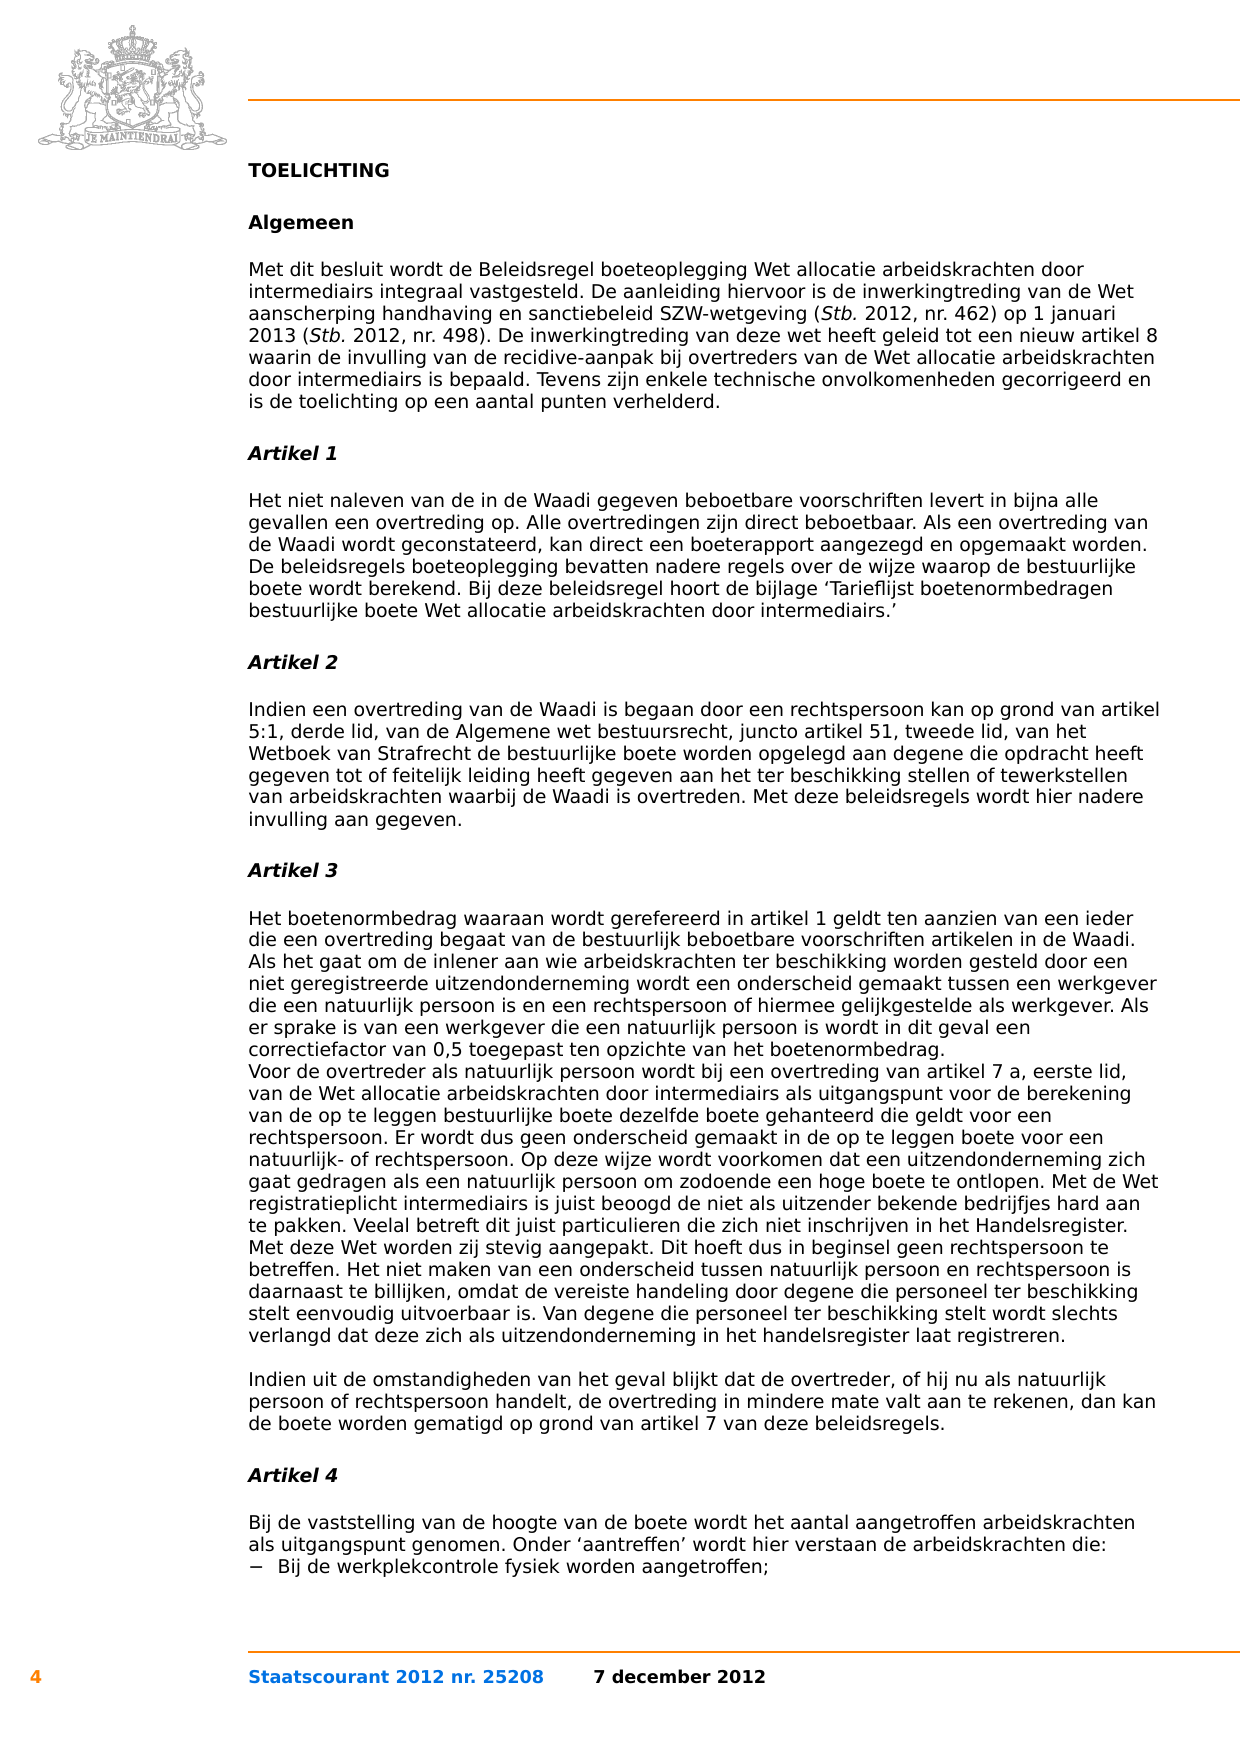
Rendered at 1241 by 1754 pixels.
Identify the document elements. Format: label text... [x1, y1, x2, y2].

text Indien een overtreding van de Waadi is begaan door een rechtspersoon kan op grond van artikel 5:1, derde lid, van de Algemene wet bestuursrecht, juncto artikel 51, tweede lid, van het Wetboek van Strafrecht de bestuurlijke boete worden opgelegd aan degene die opdracht heeft gegeven tot of feitelijk leiding heeft gegeven aan het ter beschikking stellen of tewerkstellen van arbeidskrachten waarbij de Waadi is overtreden. Met deze beleidsregels wordt hier nadere invulling aan gegeven. [248, 698, 1163, 830]
picture [38, 25, 227, 150]
subtitle Artikel 2 [248, 652, 1163, 673]
text Indien uit de omstandigheden van het geval blijkt dat de overtreder, of hij nu als natuurlijk persoon of rechtspersoon handelt, de overtreding in mindere mate valt aan te rekenen, dan kan de boete worden gematigd op grond van artikel 7 van deze beleidsregels. [248, 1369, 1163, 1435]
text − Bij de werkplekcontrole fysiek worden aangetroffen; [248, 1556, 1163, 1578]
subtitle Algemeen [248, 212, 1163, 234]
subtitle TOELICHTING [248, 160, 1163, 182]
subtitle Artikel 3 [248, 860, 1163, 882]
text Met dit besluit wordt de Beleidsregel boeteoplegging Wet allocatie arbeidskrachten door intermediairs integraal vastgesteld. De aanleiding hiervoor is de inwerkingtreding van de Wet aanscherping handhaving en sanctiebeleid SZW-wetgeving (Stb. 2012, nr. 462) op 1 januari 2013 (Stb. 2012, nr. 498). De inwerkingtreding van deze wet heeft geleid tot een nieuw artikel 8 waarin de invulling van de recidive-aanpak bij overtreders van de Wet allocatie arbeidskrachten door intermediairs is bepaald. Tevens zijn enkele technische onvolkomenheden gecorrigeerd en is de toelichting op een aantal punten verhelderd. [248, 259, 1163, 413]
text Voor de overtreder als natuurlijk persoon wordt bij een overtreding van artikel 7 a, eerste lid, van de Wet allocatie arbeidskrachten door intermediairs als uitgangspunt voor de berekening van de op te leggen bestuurlijke boete dezelfde boete gehanteerd die geldt voor een rechtspersoon. Er wordt dus geen onderscheid gemaakt in de op te leggen boete voor een natuurlijk- of rechtspersoon. Op deze wijze wordt voorkomen dat een uitzendonderneming zich gaat gedragen als een natuurlijk persoon om zodoende een hoge boete te ontlopen. Met de Wet registratieplicht intermediairs is juist beoogd de niet als uitzender bekende bedrijfjes hard aan te pakken. Veelal betreft dit juist particulieren die zich niet inschrijven in het Handelsregister. Met deze Wet worden zij stevig aangepakt. Dit hoeft dus in beginsel geen rechtspersoon te betreffen. Het niet maken van een onderscheid tussen natuurlijk persoon en rechtspersoon is daarnaast te billijken, omdat de vereiste handeling door degene die personeel ter beschikking stelt eenvoudig uitvoerbaar is. Van degene die personeel ter beschikking stelt wordt slechts verlangd dat deze zich als uitzendonderneming in het handelsregister laat registreren. [248, 1061, 1163, 1347]
subtitle Artikel 1 [248, 443, 1163, 465]
subtitle Artikel 4 [248, 1465, 1163, 1487]
text Het boetenormbedrag waaraan wordt gerefereerd in artikel 1 geldt ten aanzien van een ieder die een overtreding begaat van de bestuurlijk beboetbare voorschriften artikelen in de Waadi. Als het gaat om de inlener aan wie arbeidskrachten ter beschikking worden gesteld door een niet geregistreerde uitzendonderneming wordt een onderscheid gemaakt tussen een werkgever die een natuurlijk persoon is en een rechtspersoon of hiermee gelijkgestelde als werkgever. Als er sprake is van een werkgever die een natuurlijk persoon is wordt in dit geval een correctiefactor van 0,5 toegepast ten opzichte van het boetenormbedrag. [248, 907, 1163, 1061]
text Bij de vaststelling van de hoogte van de boete wordt het aantal aangetroffen arbeidskrachten als uitgangspunt genomen. Onder ‘aantreffen’ wordt hier verstaan de arbeidskrachten die: [248, 1512, 1163, 1556]
text Het niet naleven van de in de Waadi gegeven beboetbare voorschriften levert in bijna alle gevallen een overtreding op. Alle overtredingen zijn direct beboetbaar. Als een overtreding van de Waadi wordt geconstateerd, kan direct een boeterapport aangezegd en opgemaakt worden. De beleidsregels boeteoplegging bevatten nadere regels over de wijze waarop de bestuurlijke boete wordt berekend. Bij deze beleidsregel hoort de bijlage ‘Tarieflijst boetenormbedragen bestuurlijke boete Wet allocatie arbeidskrachten door intermediairs.’ [248, 490, 1163, 622]
